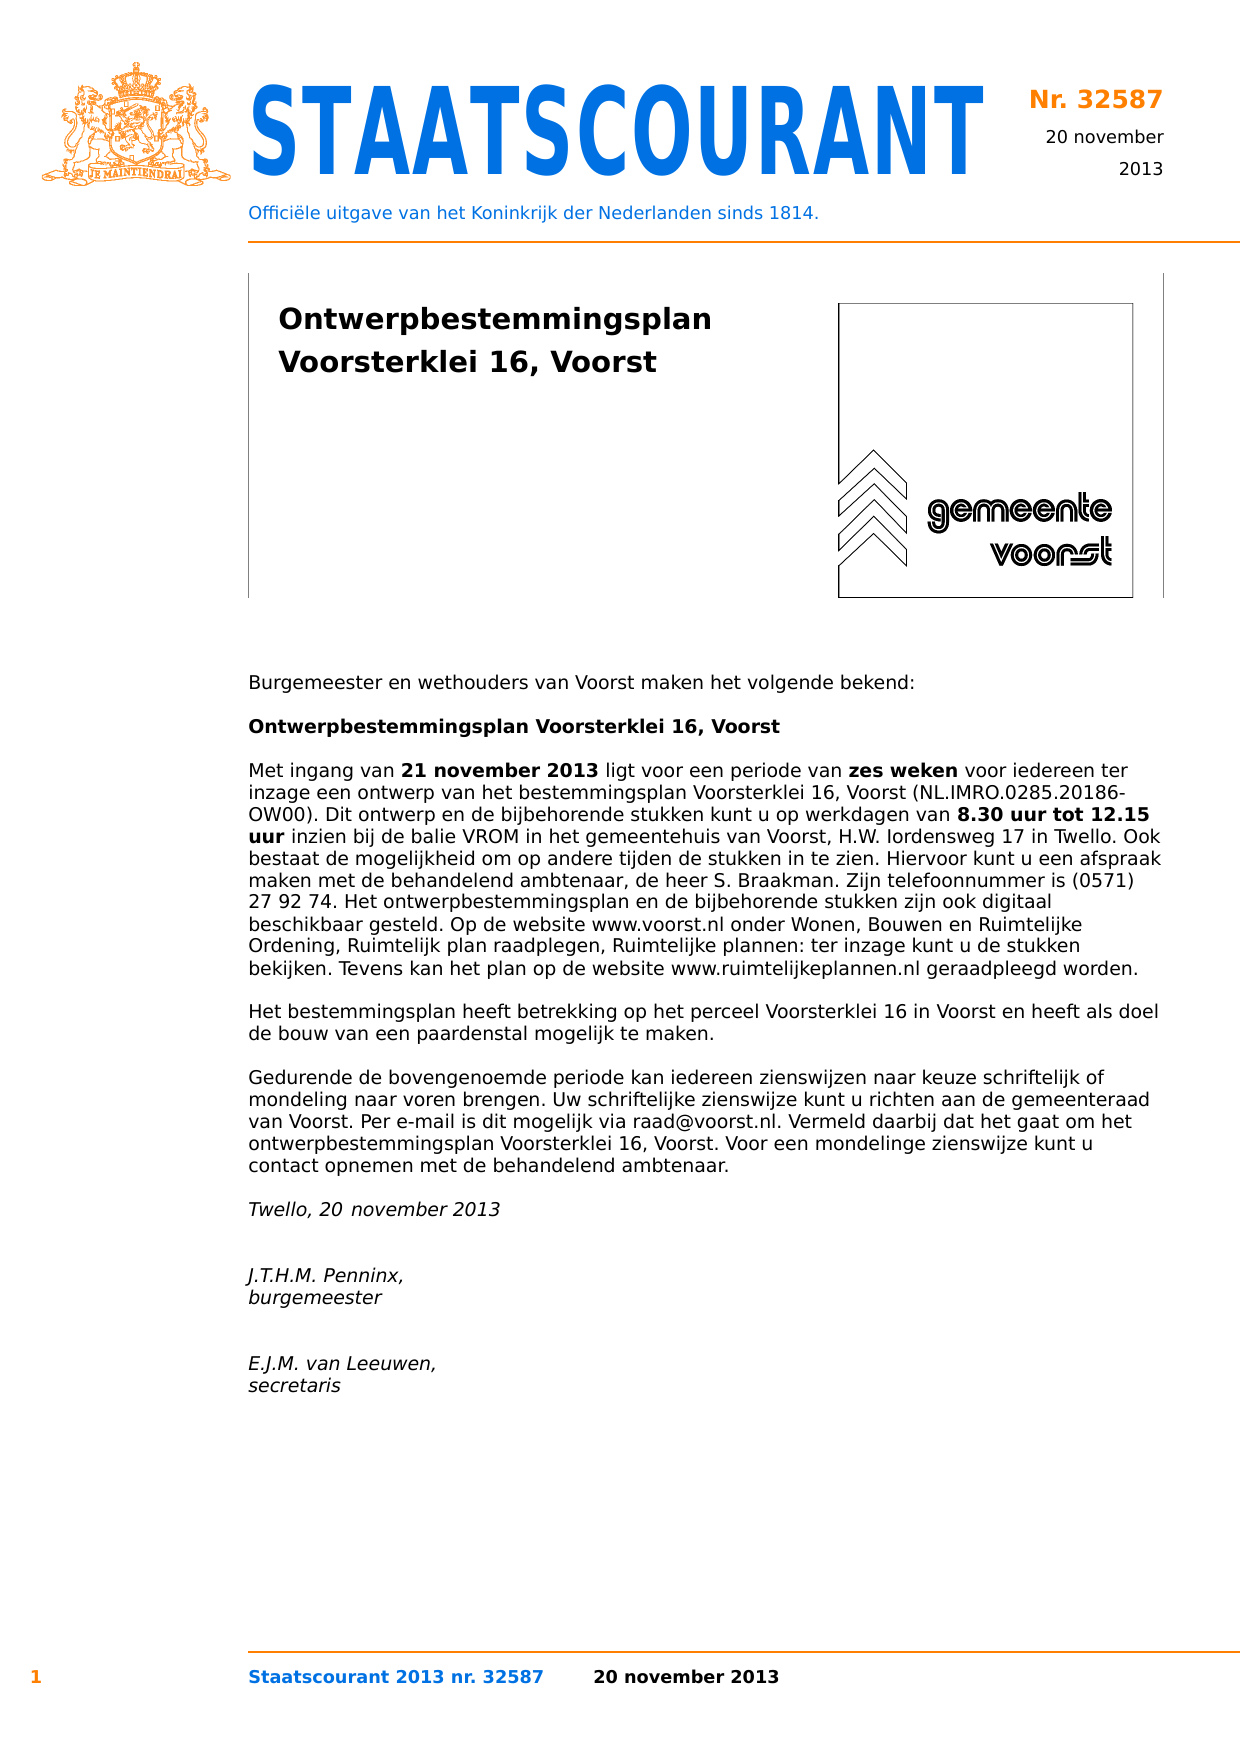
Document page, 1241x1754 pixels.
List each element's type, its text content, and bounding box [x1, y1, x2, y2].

text Ontwerpbestemmingsplan Voorsterklei 16, Voorst [248, 716, 1163, 738]
text Met ingang van 21 november 2013 ligt voor een periode van zes weken voor iedereen ter inzage een ontwerp van het bestemmingsplan Voorsterklei 16, Voorst (NL.IMRO.0285.20186-OW00). Dit ontwerp en de bijbehorende stukken kunt u op werkdagen van 8.30 uur tot 12.15 uur inzien bij de balie VROM in het gemeentehuis van Voorst, H.W. Iordensweg 17 in Twello. Ook bestaat de mogelijkheid om op andere tijden de stukken in te zien. Hiervoor kunt u een afspraak maken met de behandelend ambtenaar, de heer S. Braakman. Zijn telefoonnummer is (0571) 27 92 74. Het ontwerpbestemmingsplan en de bijbehorende stukken zijn ook digitaal beschikbaar gesteld. Op de website www.voorst.nl onder Wonen, Bouwen en Ruimtelijke Ordening, Ruimtelijk plan raadplegen, Ruimtelijke plannen: ter inzage kunt u de stukken bekijken. Tevens kan het plan op de website www.ruimtelijkeplannen.nl geraadpleegd worden. [248, 759, 1163, 979]
text J.T.H.M. Penninx, burgemeester [248, 1243, 1163, 1309]
picture [838, 302, 1134, 598]
subtitle Ontwerpbestemmingsplan Voorsterklei 16, Voorst [249, 273, 1163, 598]
text Het bestemmingsplan heeft betrekking op het perceel Voorsterklei 16 in Voorst en heeft als doel de bouw van een paardenstal mogelijk te maken. [248, 1001, 1163, 1045]
table_cell 20 november [998, 121, 1240, 153]
text Burgemeester en wethouders van Voorst maken het volgende bekend: [248, 672, 1163, 694]
table_cell Officiële uitgave van het Koninkrijk der Nederlanden sinds 1814. [248, 203, 1240, 241]
text Twello, 20 november 2013 [248, 1199, 1163, 1221]
table_cell 2013 [998, 153, 1240, 203]
text Gedurende de bovengenoemde periode kan iedereen zienswijzen naar keuze schriftelijk of mondeling naar voren brengen. Uw schriftelijke zienswijze kunt u richten aan de gemeenteraad van Voorst. Per e-mail is dit mogelijk via raad@voorst.nl. Vermeld daarbij dat het gaat om het ontwerpbestemmingsplan Voorsterklei 16, Voorst. Voor een mondelinge zienswijze kunt u contact opnemen met de behandelend ambtenaar. [248, 1067, 1163, 1177]
table_header [25, 62, 248, 241]
text E.J.M. van Leeuwen, secretaris [248, 1331, 1163, 1396]
picture [41, 62, 231, 186]
table_header STAATSCOURANT [248, 62, 998, 203]
table_header Nr. 32587 [998, 62, 1240, 121]
